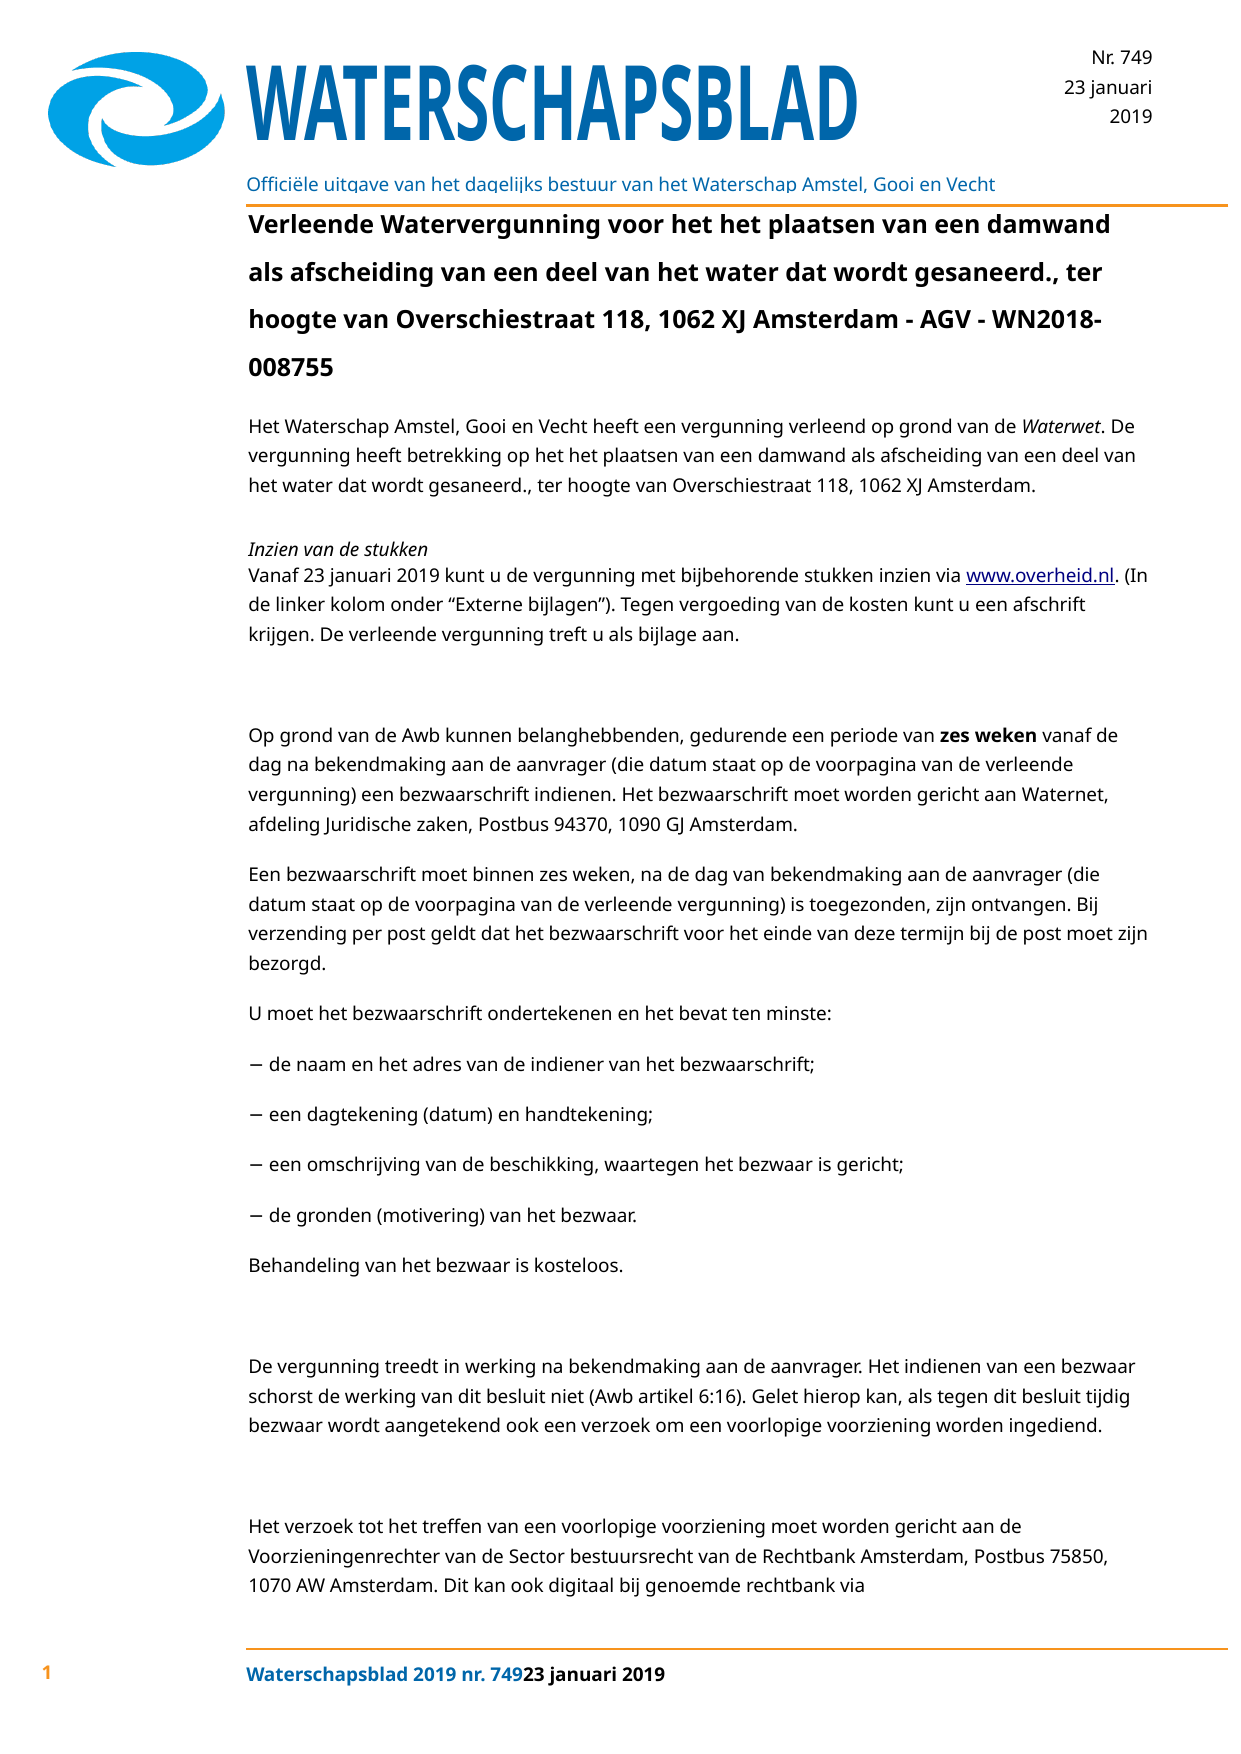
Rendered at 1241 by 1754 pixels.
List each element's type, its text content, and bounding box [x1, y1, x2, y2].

text Een bezwaarschrift moet binnen zes weken, na de dag van bekendmaking aan de aanvrager (die datum staat op de voorpagina van de verleende vergunning) is toegezonden, zijn ontvangen. Bij verzending per post geldt dat het bezwaarschrift voor het einde van deze termijn bij de post moet zijn bezorgd. [248, 861, 1152, 976]
text Verleende Watervergunning voor het het plaatsen van een damwand als afscheiding van een deel van het water dat wordt gesaneerd., ter hoogte van Overschiestraat 118, 1062 XJ Amsterdam - AGV - WN2018-008755 [248, 207, 1152, 384]
text − de naam en het adres van de indiener van het bezwaarschrift; [248, 1051, 1152, 1076]
text − een dagtekening (datum) en handtekening; [248, 1101, 1152, 1127]
text Behandeling van het bezwaar is kosteloos. [248, 1252, 1152, 1278]
text − een omschrijving van de beschikking, waartegen het bezwaar is gericht; [248, 1152, 1152, 1177]
text De vergunning treedt in werking na bekendmaking aan de aanvrager. Het indienen van een bezwaar schorst de werking van dit besluit niet (Awb artikel 6:16). Gelet hierop kan, als tegen dit besluit tijdig bezwaar wordt aangetekend ook een verzoek om een voorlopige voorziening worden ingediend. [248, 1353, 1152, 1438]
text Vanaf 23 januari 2019 kunt u de vergunning met bijbehorende stukken inzien via www.overheid.nl. (In de linker kolom onder “Externe bijlagen”). Tegen vergoeding van de kosten kunt u een afschrift krijgen. De verleende vergunning treft u als bijlage aan. [248, 562, 1152, 647]
text Inzien van de stukken [248, 536, 1152, 562]
text Op grond van de Awb kunnen belanghebbenden, gedurende een periode van zes weken vanaf de dag na bekendmaking aan de aanvrager (die datum staat op de voorpagina van de verleende vergunning) een bezwaarschrift indienen. Het bezwaarschrift moet worden gericht aan Waternet, afdeling Juridische zaken, Postbus 94370, 1090 GJ Amsterdam. [248, 722, 1152, 836]
picture [41, 47, 231, 172]
text Het verzoek tot het treffen van een voorlopige voorziening moet worden gericht aan de Voorzieningenrechter van de Sector bestuursrecht van de Rechtbank Amsterdam, Postbus 75850, 1070 AW Amsterdam. Dit kan ook digitaal bij genoemde rechtbank via [248, 1513, 1152, 1598]
text − de gronden (motivering) van het bezwaar. [248, 1202, 1152, 1228]
text U moet het bezwaarschrift ondertekenen en het bevat ten minste: [248, 1000, 1152, 1026]
text Het Waterschap Amstel, Gooi en Vecht heeft een vergunning verleend op grond van de Waterwet. De vergunning heeft betrekking op het het plaatsen van een damwand als afscheiding van een deel van het water dat wordt gesaneerd., ter hoogte van Overschiestraat 118, 1062 XJ Amsterdam. [248, 413, 1152, 498]
